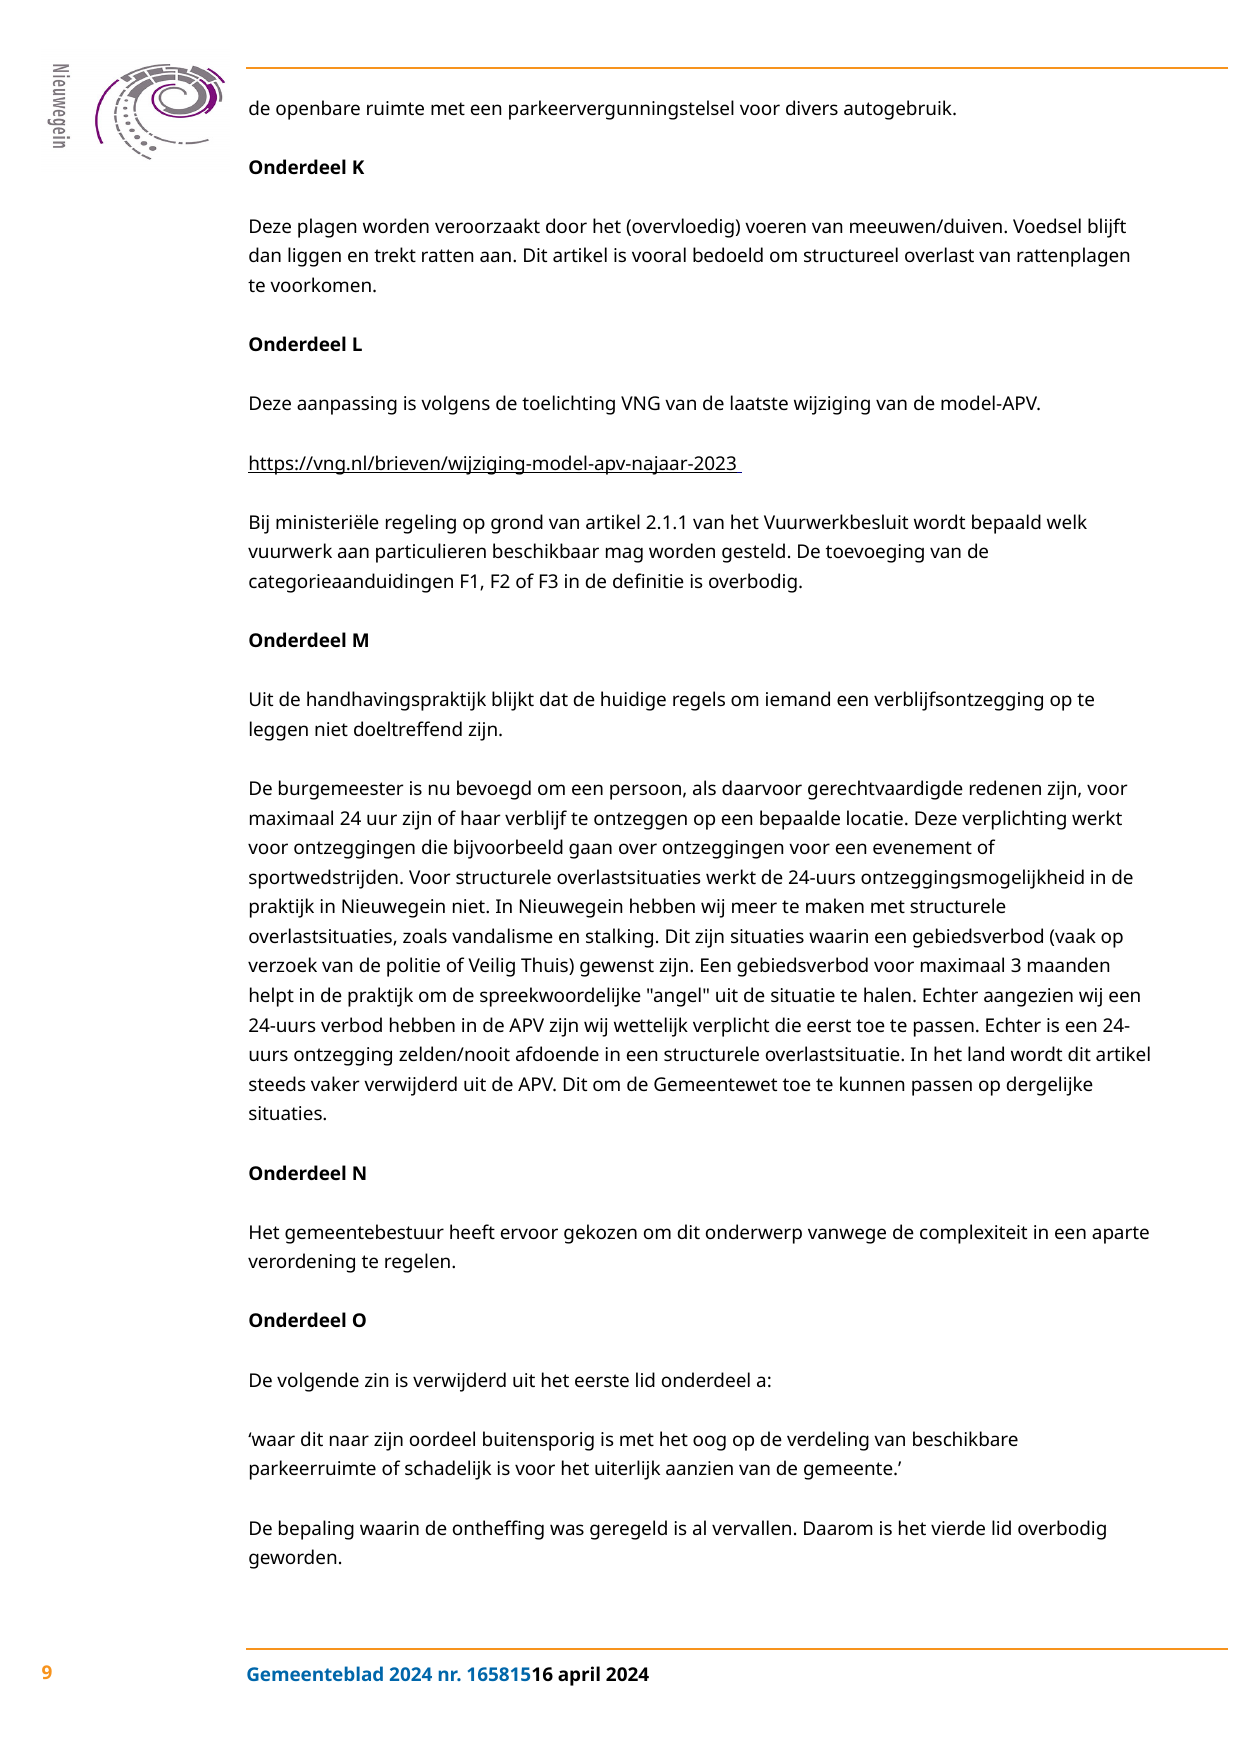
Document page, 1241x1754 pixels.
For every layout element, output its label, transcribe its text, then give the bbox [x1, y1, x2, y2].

text De burgemeester is nu bevoegd om een persoon, als daarvoor gerechtvaardigde redenen zijn, voor maximaal 24 uur zijn of haar verblijf te ontzeggen op een bepaalde locatie. Deze verplichting werkt voor ontzeggingen die bijvoorbeeld gaan over ontzeggingen voor een evenement of sportwedstrijden. Voor structurele overlastsituaties werkt de 24-uurs ontzeggingsmogelijkheid in de praktijk in Nieuwegein niet. In Nieuwegein hebben wij meer te maken met structurele overlastsituaties, zoals vandalisme en stalking. Dit zijn situaties waarin een gebiedsverbod (vaak op verzoek van de politie of Veilig Thuis) gewenst zijn. Een gebiedsverbod voor maximaal 3 maanden helpt in de praktijk om de spreekwoordelijke "angel" uit de situatie te halen. Echter aangezien wij een 24-uurs verbod hebben in de APV zijn wij wettelijk verplicht die eerst toe te passen. Echter is een 24-uurs ontzegging zelden/nooit afdoende in een structurele overlastsituatie. In het land wordt dit artikel steeds vaker verwijderd uit de APV. Dit om de Gemeentewet toe te kunnen passen op dergelijke situaties. [248, 775, 1152, 1126]
text Het gemeentebestuur heeft ervoor gekozen om dit onderwerp vanwege de complexiteit in een aparte verordening te regelen. [248, 1219, 1152, 1274]
text de openbare ruimte met een parkeervergunningstelsel voor divers autogebruik. [248, 95, 1152, 121]
text Deze plagen worden veroorzaakt door het (overvloedig) voeren van meeuwen/duiven. Voedsel blijft dan liggen en trekt ratten aan. Dit artikel is vooral bedoeld om structureel overlast van rattenplagen te voorkomen. [248, 213, 1152, 298]
text Uit de handhavingspraktijk blijkt dat de huidige regels om iemand een verblijfsontzegging op te leggen niet doeltreffend zijn. [248, 686, 1152, 742]
text Onderdeel N [248, 1160, 1152, 1186]
text Onderdeel K [248, 154, 1152, 180]
text Deze aanpassing is volgens de toelichting VNG van de laatste wijziging van de model-APV. [248, 391, 1152, 416]
picture [41, 47, 231, 172]
text De bepaling waarin de ontheffing was geregeld is al vervallen. Daarom is het vierde lid overbodig geworden. [248, 1515, 1152, 1570]
text De volgende zin is verwijderd uit het eerste lid onderdeel a: [248, 1367, 1152, 1393]
text Onderdeel M [248, 627, 1152, 653]
text https://vng.nl/brieven/wijziging-model-apv-najaar-2023 [248, 450, 1152, 476]
text Bij ministeriële regeling op grond van artikel 2.1.1 van het Vuurwerkbesluit wordt bepaald welk vuurwerk aan particulieren beschikbaar mag worden gesteld. De toevoeging van de categorieaanduidingen F1, F2 of F3 in de definitie is overbodig. [248, 509, 1152, 594]
text ‘waar dit naar zijn oordeel buitensporig is met het oog op de verdeling van beschikbare parkeerruimte of schadelijk is voor het uiterlijk aanzien van de gemeente.’ [248, 1426, 1152, 1481]
text Onderdeel O [248, 1308, 1152, 1333]
text Onderdeel L [248, 331, 1152, 357]
